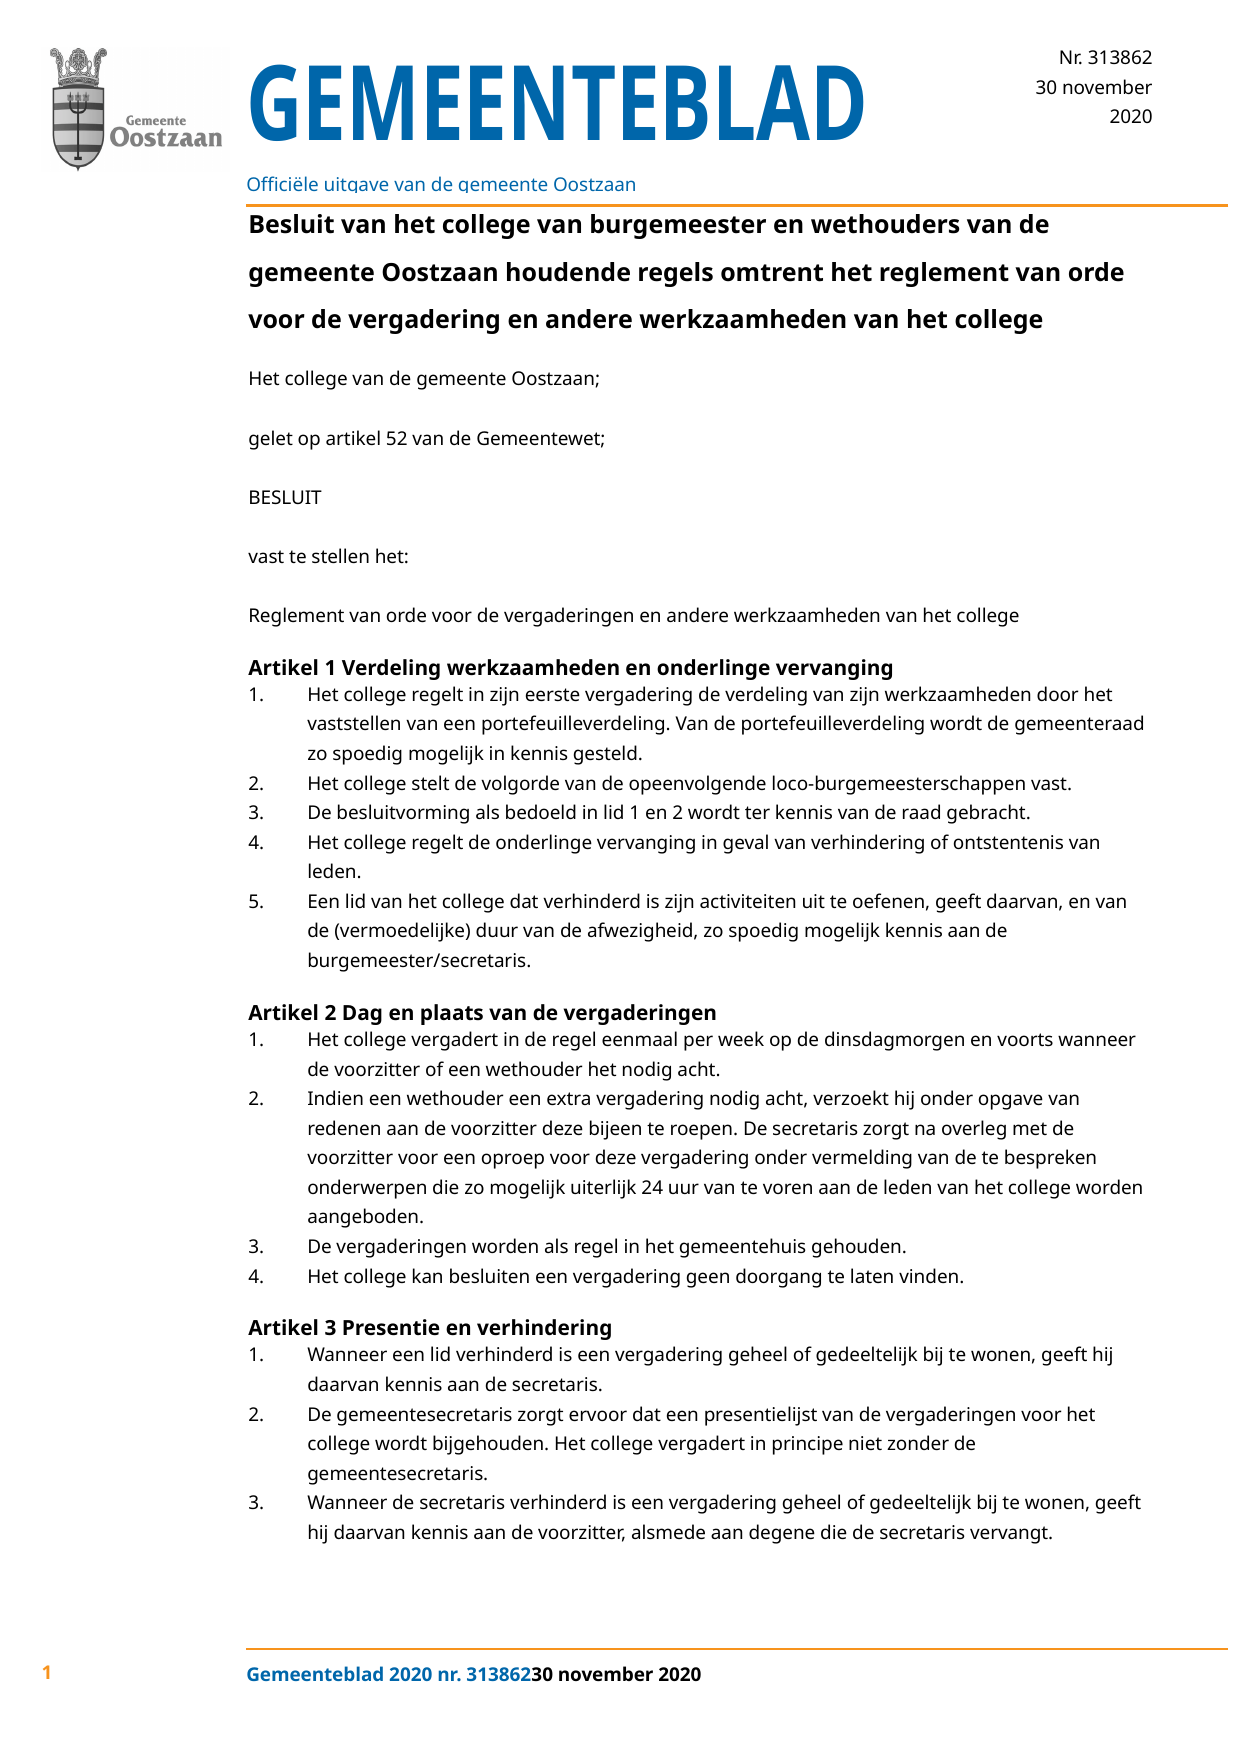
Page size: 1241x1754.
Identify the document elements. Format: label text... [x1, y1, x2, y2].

list Wanneer de secretaris verhinderd is een vergadering geheel of gedeeltelijk bij te wonen, geeft hij daarvan kennis aan de voorzitter, alsmede aan degene die de secretaris vervangt. [248, 1489, 1152, 1545]
text Reglement van orde voor de vergaderingen en andere werkzaamheden van het college [248, 602, 1152, 628]
list Het college regelt de onderlinge vervanging in geval van verhindering of ontstentenis van leden. [248, 829, 1152, 884]
text vast te stellen het: [248, 543, 1152, 569]
list Indien een wethouder een extra vergadering nodig acht, verzoekt hij onder opgave van redenen aan de voorzitter deze bijeen te roepen. De secretaris zorgt na overleg met de voorzitter voor een oproep voor deze vergadering onder vermelding van de te bespreken onderwerpen die zo mogelijk uiterlijk 24 uur van te voren aan de leden van het college worden aangeboden. [248, 1085, 1152, 1229]
text BESLUIT [248, 484, 1152, 509]
list Een lid van het college dat verhinderd is zijn activiteiten uit te oefenen, geeft daarvan, en van de (vermoedelijke) duur van de afwezigheid, zo spoedig mogelijk kennis aan de burgemeester/secretaris. [248, 888, 1152, 973]
list Het college vergadert in de regel eenmaal per week op de dinsdagmorgen en voorts wanneer de voorzitter of een wethouder het nodig acht. [248, 1026, 1152, 1081]
text Artikel 1 Verdeling werkzaamheden en onderlinge vervanging [248, 653, 1152, 681]
list De vergaderingen worden als regel in het gemeentehuis gehouden. [248, 1233, 1152, 1259]
list Wanneer een lid verhinderd is een vergadering geheel of gedeeltelijk bij te wonen, geeft hij daarvan kennis aan de secretaris. [248, 1342, 1152, 1397]
list Het college stelt de volgorde van de opeenvolgende loco-burgemeesterschappen vast. [248, 770, 1152, 796]
list Het college kan besluiten een vergadering geen doorgang te laten vinden. [248, 1263, 1152, 1288]
text Het college van de gemeente Oostzaan; [248, 366, 1152, 391]
text Besluit van het college van burgemeester en wethouders van de gemeente Oostzaan houdende regels omtrent het reglement van orde voor de vergadering en andere werkzaamheden van het college [248, 207, 1152, 336]
text gelet op artikel 52 van de Gemeentewet; [248, 425, 1152, 450]
text Artikel 2 Dag en plaats van de vergaderingen [248, 998, 1152, 1026]
list Het college regelt in zijn eerste vergadering de verdeling van zijn werkzaamheden door het vaststellen van een portefeuilleverdeling. Van de portefeuilleverdeling wordt de gemeenteraad zo spoedig mogelijk in kennis gesteld. [248, 681, 1152, 766]
picture [41, 47, 231, 172]
list De gemeentesecretaris zorgt ervoor dat een presentielijst van de vergaderingen voor het college wordt bijgehouden. Het college vergadert in principe niet zonder de gemeentesecretaris. [248, 1401, 1152, 1486]
text Artikel 3 Presentie en verhindering [248, 1313, 1152, 1342]
list De besluitvorming als bedoeld in lid 1 en 2 wordt ter kennis van de raad gebracht. [248, 799, 1152, 825]
